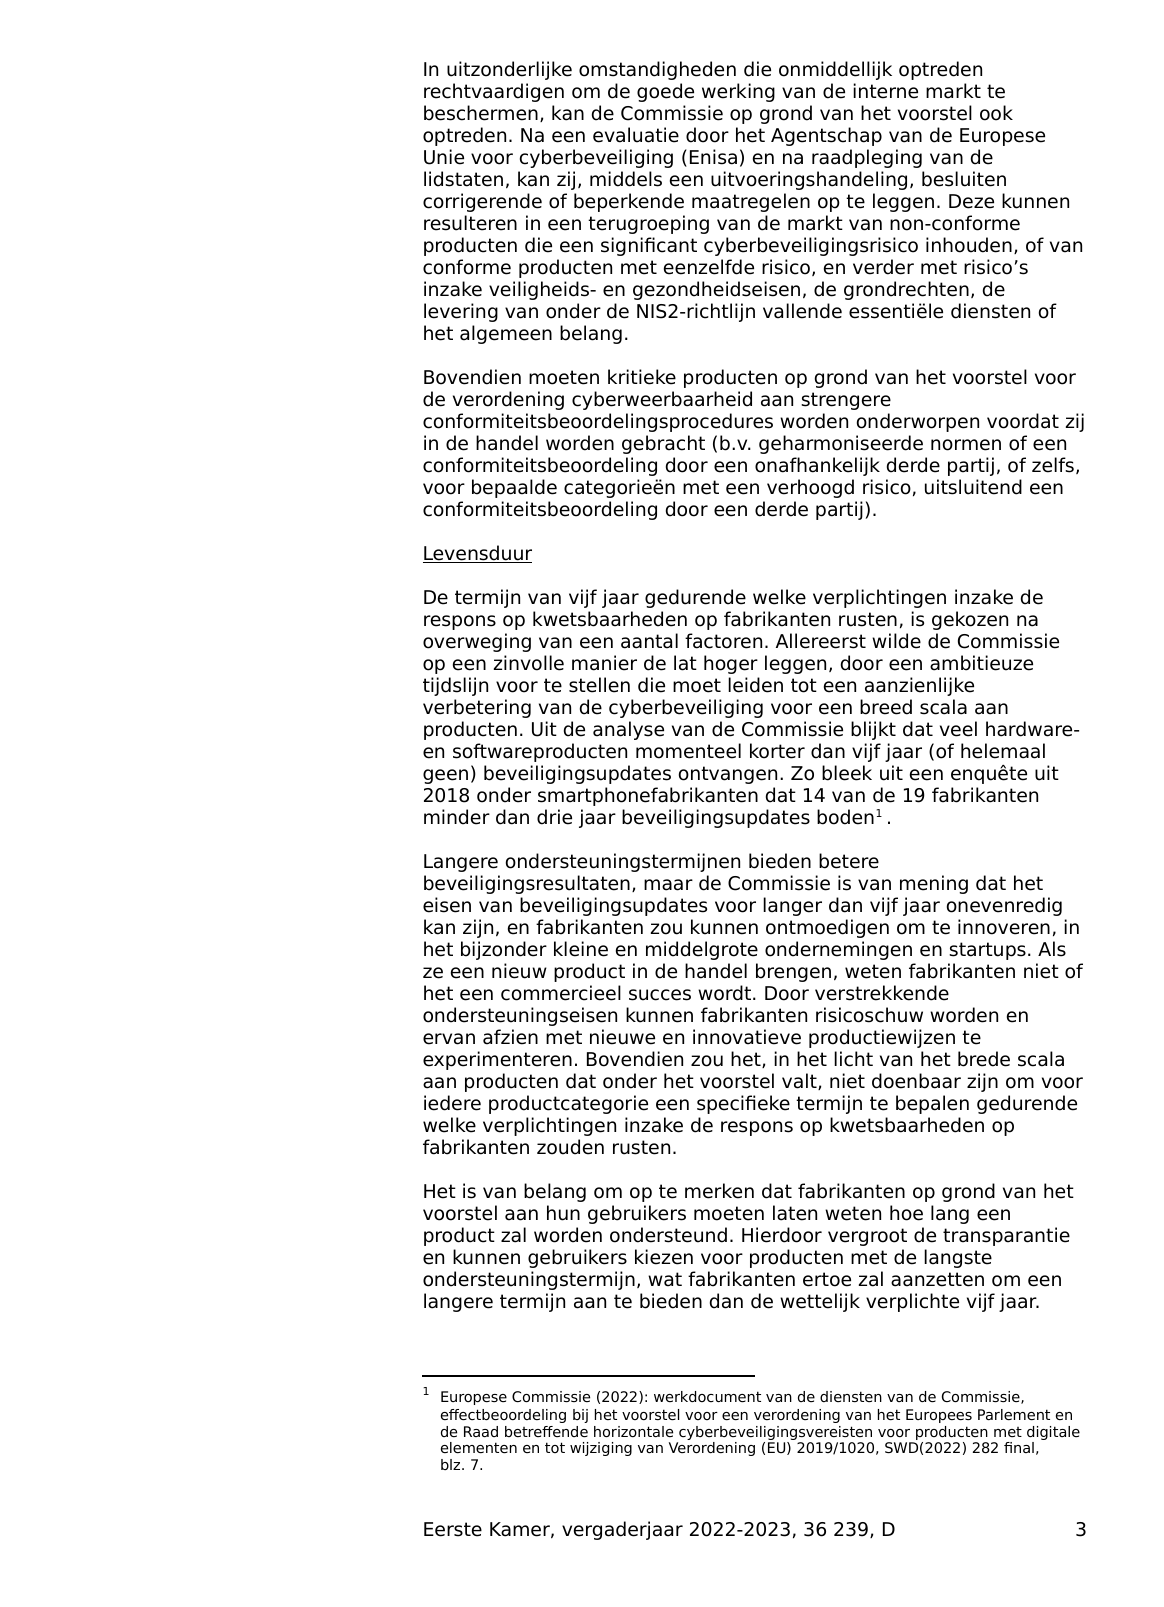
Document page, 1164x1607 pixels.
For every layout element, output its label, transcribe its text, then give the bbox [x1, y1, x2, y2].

text Europese Commissie (2022): werkdocument van de diensten van de Commissie, effectbeoordeling bij het voorstel voor een verordening van het Europees Parlement en de Raad betreffende horizontale cyberbeveiligingsvereisten voor producten met digitale elementen en tot wijziging van Verordening (EU) 2019/1020, SWD(2022) 282 final, blz. 7. [422, 1385, 1087, 1474]
text Bovendien moeten kritieke producten op grond van het voorstel voor de verordening cyberweerbaarheid aan strengere conformiteitsbeoordelingsprocedures worden onderworpen voordat zij in de handel worden gebracht (b.v. geharmoniseerde normen of een conformiteitsbeoordeling door een onafhankelijk derde partij, of zelfs, voor bepaalde categorieën met een verhoogd risico, uitsluitend een conformiteitsbeoordeling door een derde partij). [422, 367, 1087, 521]
text Het is van belang om op te merken dat fabrikanten op grond van het voorstel aan hun gebruikers moeten laten weten hoe lang een product zal worden ondersteund. Hierdoor vergroot de transparantie en kunnen gebruikers kiezen voor producten met de langste ondersteuningstermijn, wat fabrikanten ertoe zal aanzetten om een langere termijn aan te bieden dan de wettelijk verplichte vijf jaar. [422, 1181, 1087, 1313]
text Langere ondersteuningstermijnen bieden betere beveiligingsresultaten, maar de Commissie is van mening dat het eisen van beveiligingsupdates voor langer dan vijf jaar onevenredig kan zijn, en fabrikanten zou kunnen ontmoedigen om te innoveren, in het bijzonder kleine en middelgrote ondernemingen en startups. Als ze een nieuw product in de handel brengen, weten fabrikanten niet of het een commercieel succes wordt. Door verstrekkende ondersteuningseisen kunnen fabrikanten risicoschuw worden en ervan afzien met nieuwe en innovatieve productiewijzen te experimenteren. Bovendien zou het, in het licht van het brede scala aan producten dat onder het voorstel valt, niet doenbaar zijn om voor iedere productcategorie een specifieke termijn te bepalen gedurende welke verplichtingen inzake de respons op kwetsbaarheden op fabrikanten zouden rusten. [422, 851, 1087, 1159]
text De termijn van vijf jaar gedurende welke verplichtingen inzake de respons op kwetsbaarheden op fabrikanten rusten, is gekozen na overweging van een aantal factoren. Allereerst wilde de Commissie op een zinvolle manier de lat hoger leggen, door een ambitieuze tijdslijn voor te stellen die moet leiden tot een aanzienlijke verbetering van de cyberbeveiliging voor een breed scala aan producten. Uit de analyse van de Commissie blijkt dat veel hardware- en softwareproducten momenteel korter dan vijf jaar (of helemaal geen) beveiligingsupdates ontvangen. Zo bleek uit een enquête uit 2018 onder smartphonefabrikanten dat 14 van de 19 fabrikanten minder dan drie jaar beveiligingsupdates boden. [422, 587, 1087, 829]
text In uitzonderlijke omstandigheden die onmiddellijk optreden rechtvaardigen om de goede werking van de interne markt te beschermen, kan de Commissie op grond van het voorstel ook optreden. Na een evaluatie door het Agentschap van de Europese Unie voor cyberbeveiliging (Enisa) en na raadpleging van de lidstaten, kan zij, middels een uitvoeringshandeling, besluiten corrigerende of beperkende maatregelen op te leggen. Deze kunnen resulteren in een terugroeping van de markt van non-conforme producten die een significant cyberbeveiligingsrisico inhouden, of van conforme producten met eenzelfde risico, en verder met risico’s inzake veiligheids- en gezondheidseisen, de grondrechten, de levering van onder de NIS2-richtlijn vallende essentiële diensten of het algemeen belang. [422, 59, 1087, 345]
subtitle Levensduur [422, 543, 1087, 565]
